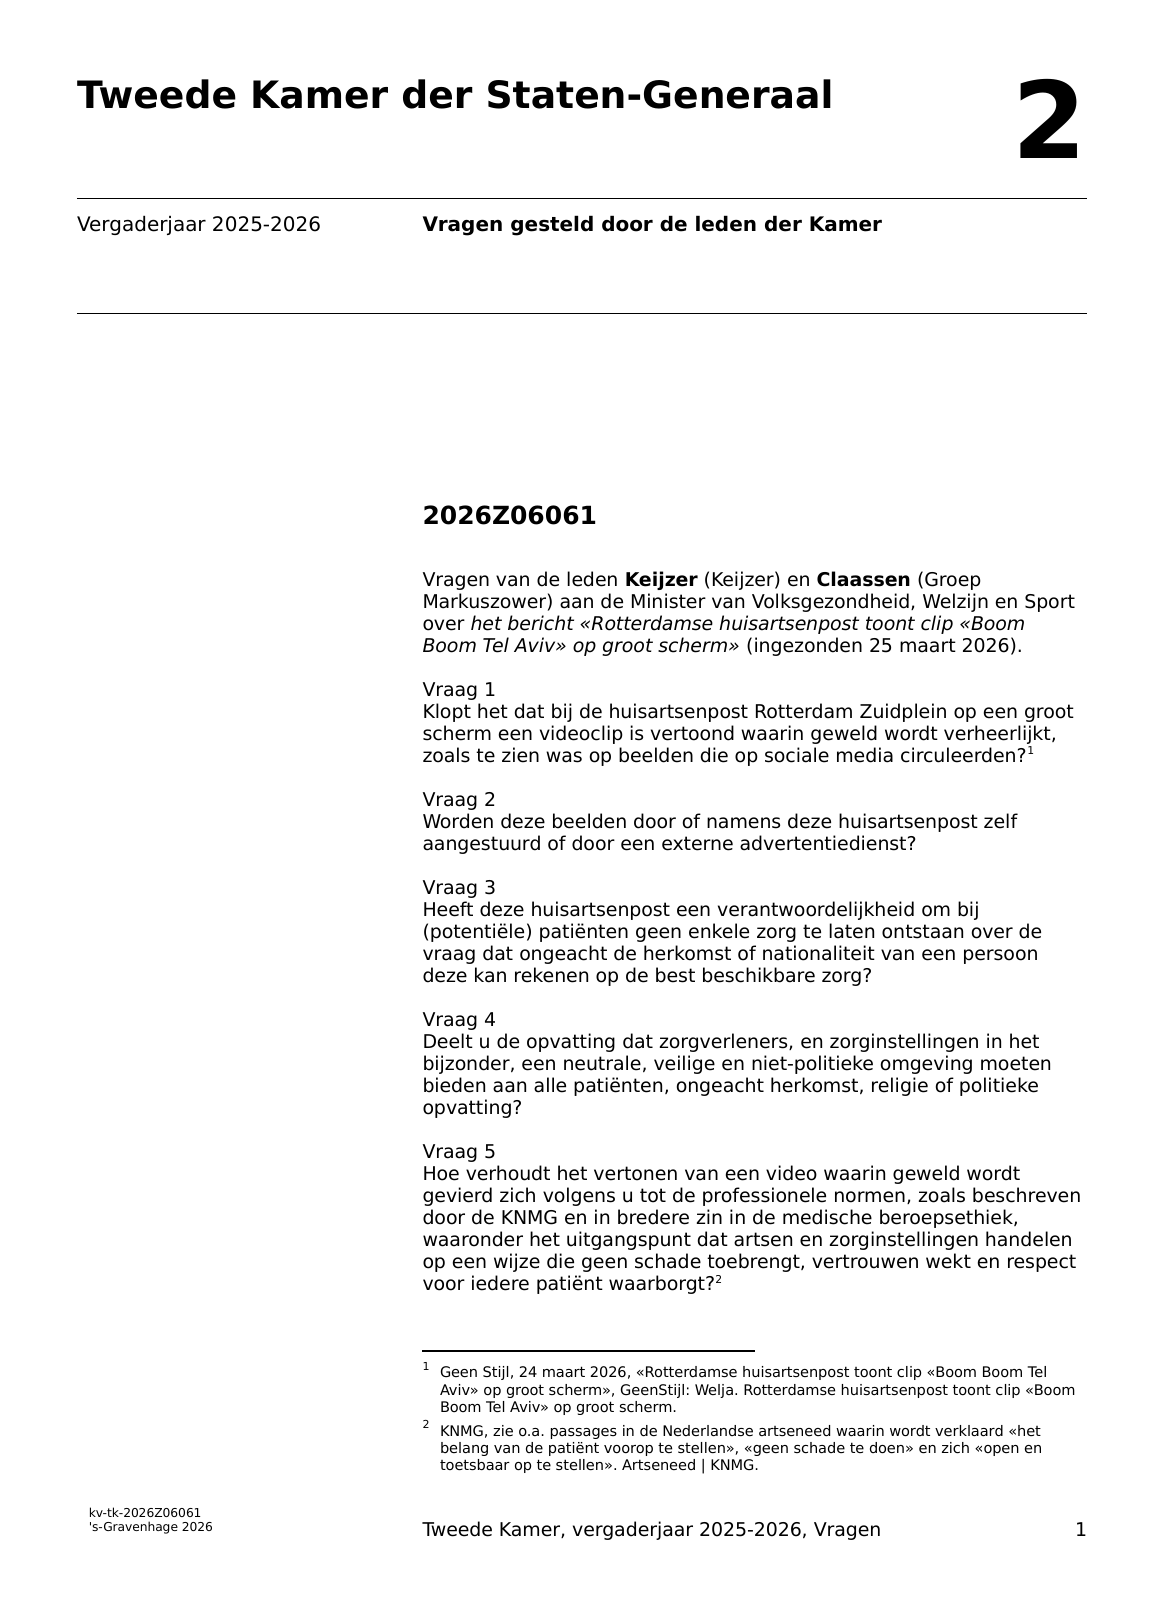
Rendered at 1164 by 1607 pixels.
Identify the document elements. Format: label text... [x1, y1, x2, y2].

text Deelt u de opvatting dat zorgverleners, en zorginstellingen in het bijzonder, een neutrale, veilige en niet-politieke omgeving moeten bieden aan alle patiënten, ongeacht herkomst, religie of politieke opvatting? [422, 1031, 1087, 1119]
text Vragen van de leden Keijzer (Keijzer) en Claassen (Groep Markuszower) aan de Minister van Volksgezondheid, Welzijn en Sport over het bericht «Rotterdamse huisartsenpost toont clip «Boom Boom Tel Aviv» op groot scherm» (ingezonden 25 maart 2026). [422, 569, 1087, 657]
text Worden deze beelden door of namens deze huisartsenpost zelf aangestuurd of door een externe advertentiedienst? [422, 811, 1087, 855]
text Vraag 1 [422, 679, 1087, 701]
text KNMG, zie o.a. passages in de Nederlandse artseneed waarin wordt verklaard «het belang van de patiënt voorop te stellen», «geen schade te doen» en zich «open en toetsbaar op te stellen». Artseneed | KNMG. [422, 1418, 1087, 1474]
text Heeft deze huisartsenpost een verantwoordelijkheid om bij (potentiële) patiënten geen enkele zorg te laten ontstaan over de vraag dat ongeacht de herkomst of nationaliteit van een persoon deze kan rekenen op de best beschikbare zorg? [422, 899, 1087, 987]
table_header 2 [886, 59, 1087, 198]
table_header Tweede Kamer der Staten-Generaal [77, 59, 886, 198]
text Vraag 3 [422, 877, 1087, 899]
table_cell Vragen gesteld door de leden der Kamer [422, 199, 1087, 313]
text Vraag 2 [422, 789, 1087, 811]
table_cell Vergaderjaar 2025-2026 [77, 199, 422, 313]
text Hoe verhoudt het vertonen van een video waarin geweld wordt gevierd zich volgens u tot de professionele normen, zoals beschreven door de KNMG en in bredere zin in de medische beroepsethiek, waaronder het uitgangspunt dat artsen en zorginstellingen handelen op een wijze die geen schade toebrengt, vertrouwen wekt en respect voor iedere patiënt waarborgt? [422, 1163, 1087, 1295]
text kv-tk-2026Z06061 [88, 1506, 323, 1520]
text Klopt het dat bij de huisartsenpost Rotterdam Zuidplein op een groot scherm een videoclip is vertoond waarin geweld wordt verheerlijkt, zoals te zien was op beelden die op sociale media circuleerden? [422, 701, 1087, 767]
text 's-Gravenhage 2026 [88, 1520, 323, 1534]
text Vraag 4 [422, 1009, 1087, 1031]
text Geen Stijl, 24 maart 2026, «Rotterdamse huisartsenpost toont clip «Boom Boom Tel Aviv» op groot scherm», GeenStijl: Welja. Rotterdamse huisartsenpost toont clip «Boom Boom Tel Aviv» op groot scherm. [422, 1360, 1087, 1416]
text 2026Z06061 [422, 501, 1087, 531]
text Vraag 5 [422, 1141, 1087, 1163]
